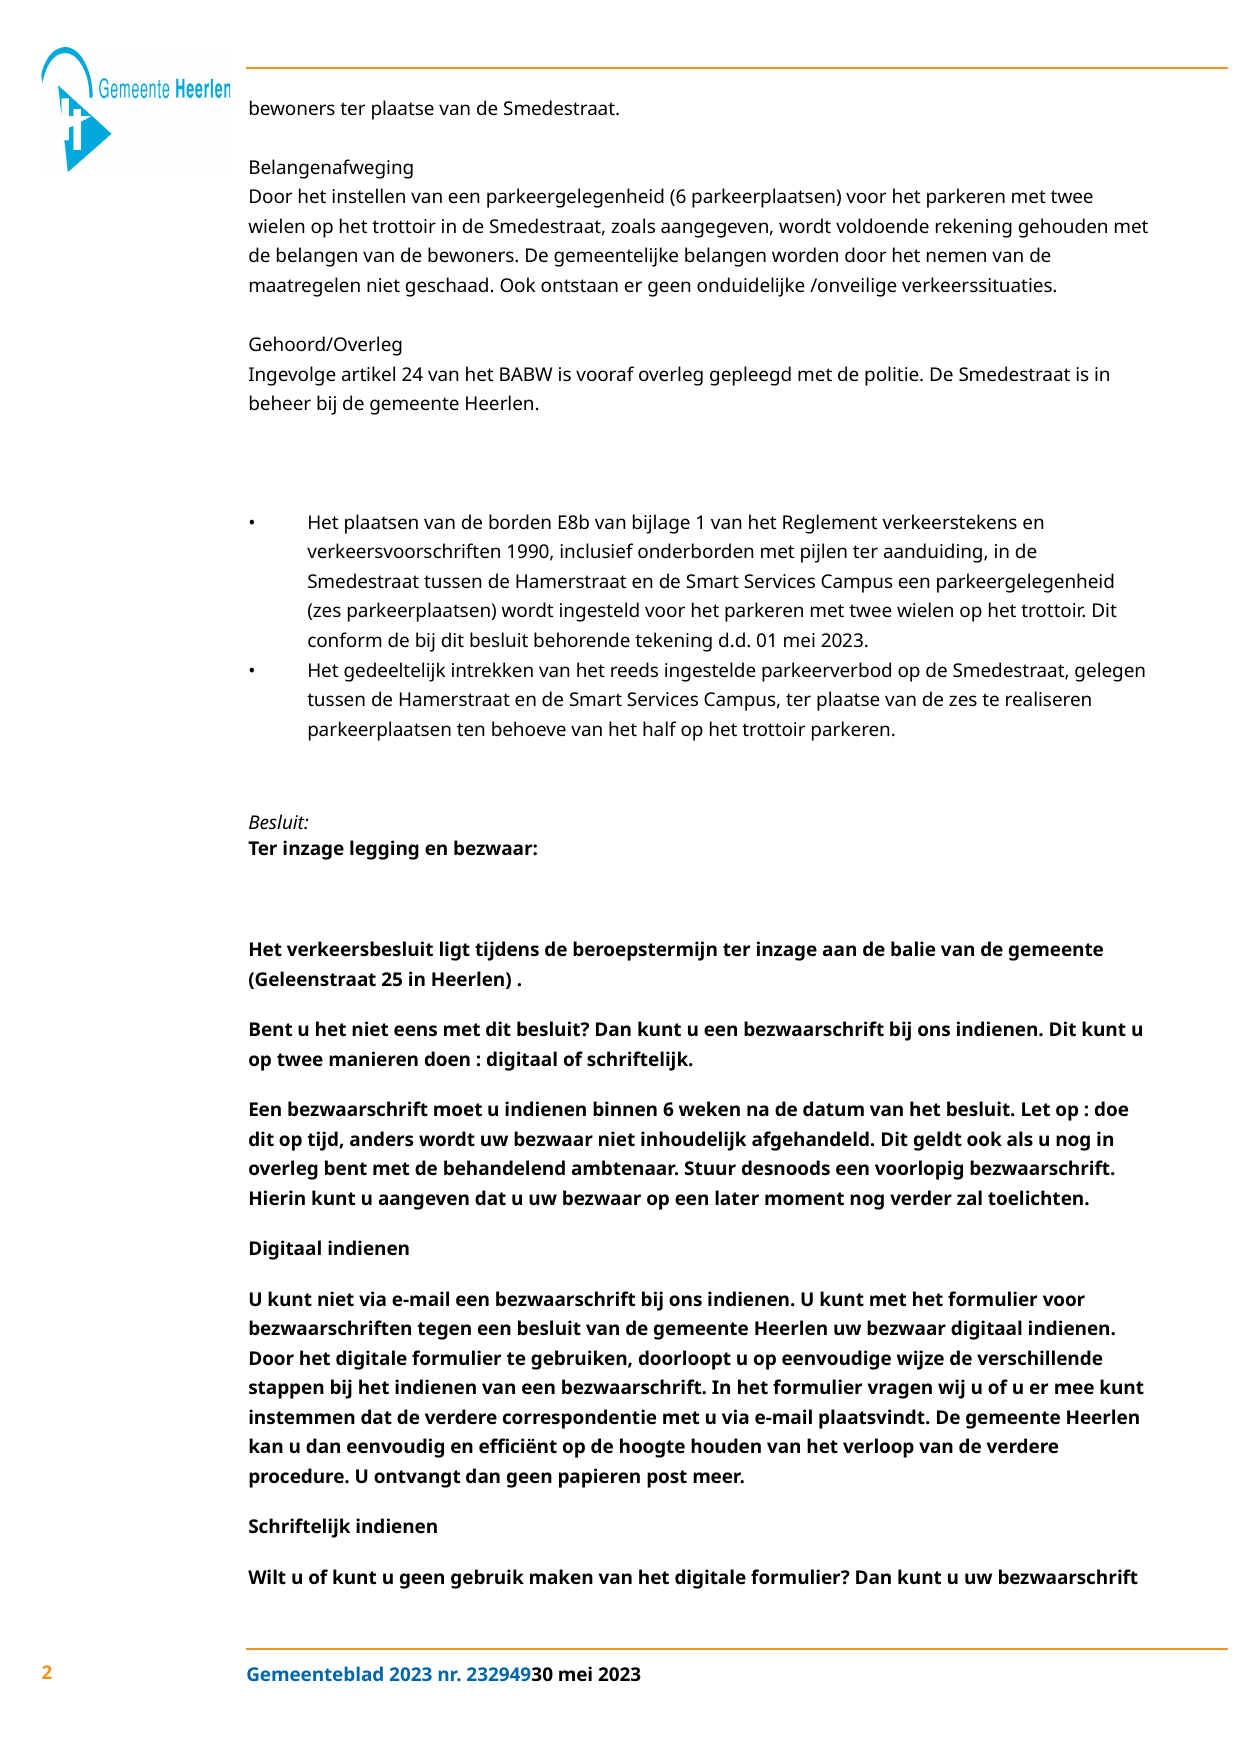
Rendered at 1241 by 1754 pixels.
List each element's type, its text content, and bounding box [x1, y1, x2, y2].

text Gehoord/Overleg [248, 331, 1152, 357]
text Belangenafweging [248, 154, 1152, 180]
list Het gedeeltelijk intrekken van het reeds ingestelde parkeerverbod op de Smedestraat, gelegen tussen de Hamerstraat en de Smart Services Campus, ter plaatse van de zes te realiseren parkeerplaatsen ten behoeve van het half op het trottoir parkeren. [248, 657, 1152, 742]
text Digitaal indienen [248, 1235, 1152, 1261]
text U kunt niet via e-mail een bezwaarschrift bij ons indienen. U kunt met het formulier voor bezwaarschriften tegen een besluit van de gemeente Heerlen uw bezwaar digitaal indienen. Door het digitale formulier te gebruiken, doorloopt u op eenvoudige wijze de verschillende stappen bij het indienen van een bezwaarschrift. In het formulier vragen wij u of u er mee kunt instemmen dat de verdere correspondentie met u via e-mail plaatsvindt. De gemeente Heerlen kan u dan eenvoudig en efficiënt op de hoogte houden van het verloop van de verdere procedure. U ontvangt dan geen papieren post meer. [248, 1286, 1152, 1489]
text Ter inzage legging en bezwaar: [248, 835, 1152, 861]
text Wilt u of kunt u geen gebruik maken van het digitale formulier? Dan kunt u uw bezwaarschrift [248, 1564, 1152, 1590]
text Het verkeersbesluit ligt tijdens de beroepstermijn ter inzage aan de balie van de gemeente (Geleenstraat 25 in Heerlen) . [248, 936, 1152, 991]
text Door het instellen van een parkeergelegenheid (6 parkeerplaatsen) voor het parkeren met twee wielen op het trottoir in de Smedestraat, zoals aangegeven, wordt voldoende rekening gehouden met de belangen van de bewoners. De gemeentelijke belangen worden door het nemen van de maatregelen niet geschaad. Ook ontstaan er geen onduidelijke /onveilige verkeerssituaties. [248, 183, 1152, 298]
text Ingevolge artikel 24 van het BABW is vooraf overleg gepleegd met de politie. De Smedestraat is in beheer bij de gemeente Heerlen. [248, 361, 1152, 416]
picture [41, 47, 59, 70]
text bewoners ter plaatse van de Smedestraat. [248, 95, 1152, 121]
text Een bezwaarschrift moet u indienen binnen 6 weken na de datum van het besluit. Let op : doe dit op tijd, anders wordt uw bezwaar niet inhoudelijk afgehandeld. Dit geldt ook als u nog in overleg bent met de behandelend ambtenaar. Stuur desnoods een voorlopig bezwaarschrift. Hierin kunt u aangeven dat u uw bezwaar op een later moment nog verder zal toelichten. [248, 1096, 1152, 1211]
text Bent u het niet eens met dit besluit? Dan kunt u een bezwaarschrift bij ons indienen. Dit kunt u op twee manieren doen : digitaal of schriftelijk. [248, 1016, 1152, 1071]
list Het plaatsen van de borden E8b van bijlage 1 van het Reglement verkeerstekens en verkeersvoorschriften 1990, inclusief onderborden met pijlen ter aanduiding, in de Smedestraat tussen de Hamerstraat en de Smart Services Campus een parkeergelegenheid (zes parkeerplaatsen) wordt ingesteld voor het parkeren met twee wielen op het trottoir. Dit conform de bij dit besluit behorende tekening d.d. 01 mei 2023. [248, 509, 1152, 653]
text Besluit: [248, 809, 1152, 835]
text Schriftelijk indienen [248, 1514, 1152, 1539]
picture [41, 47, 231, 172]
